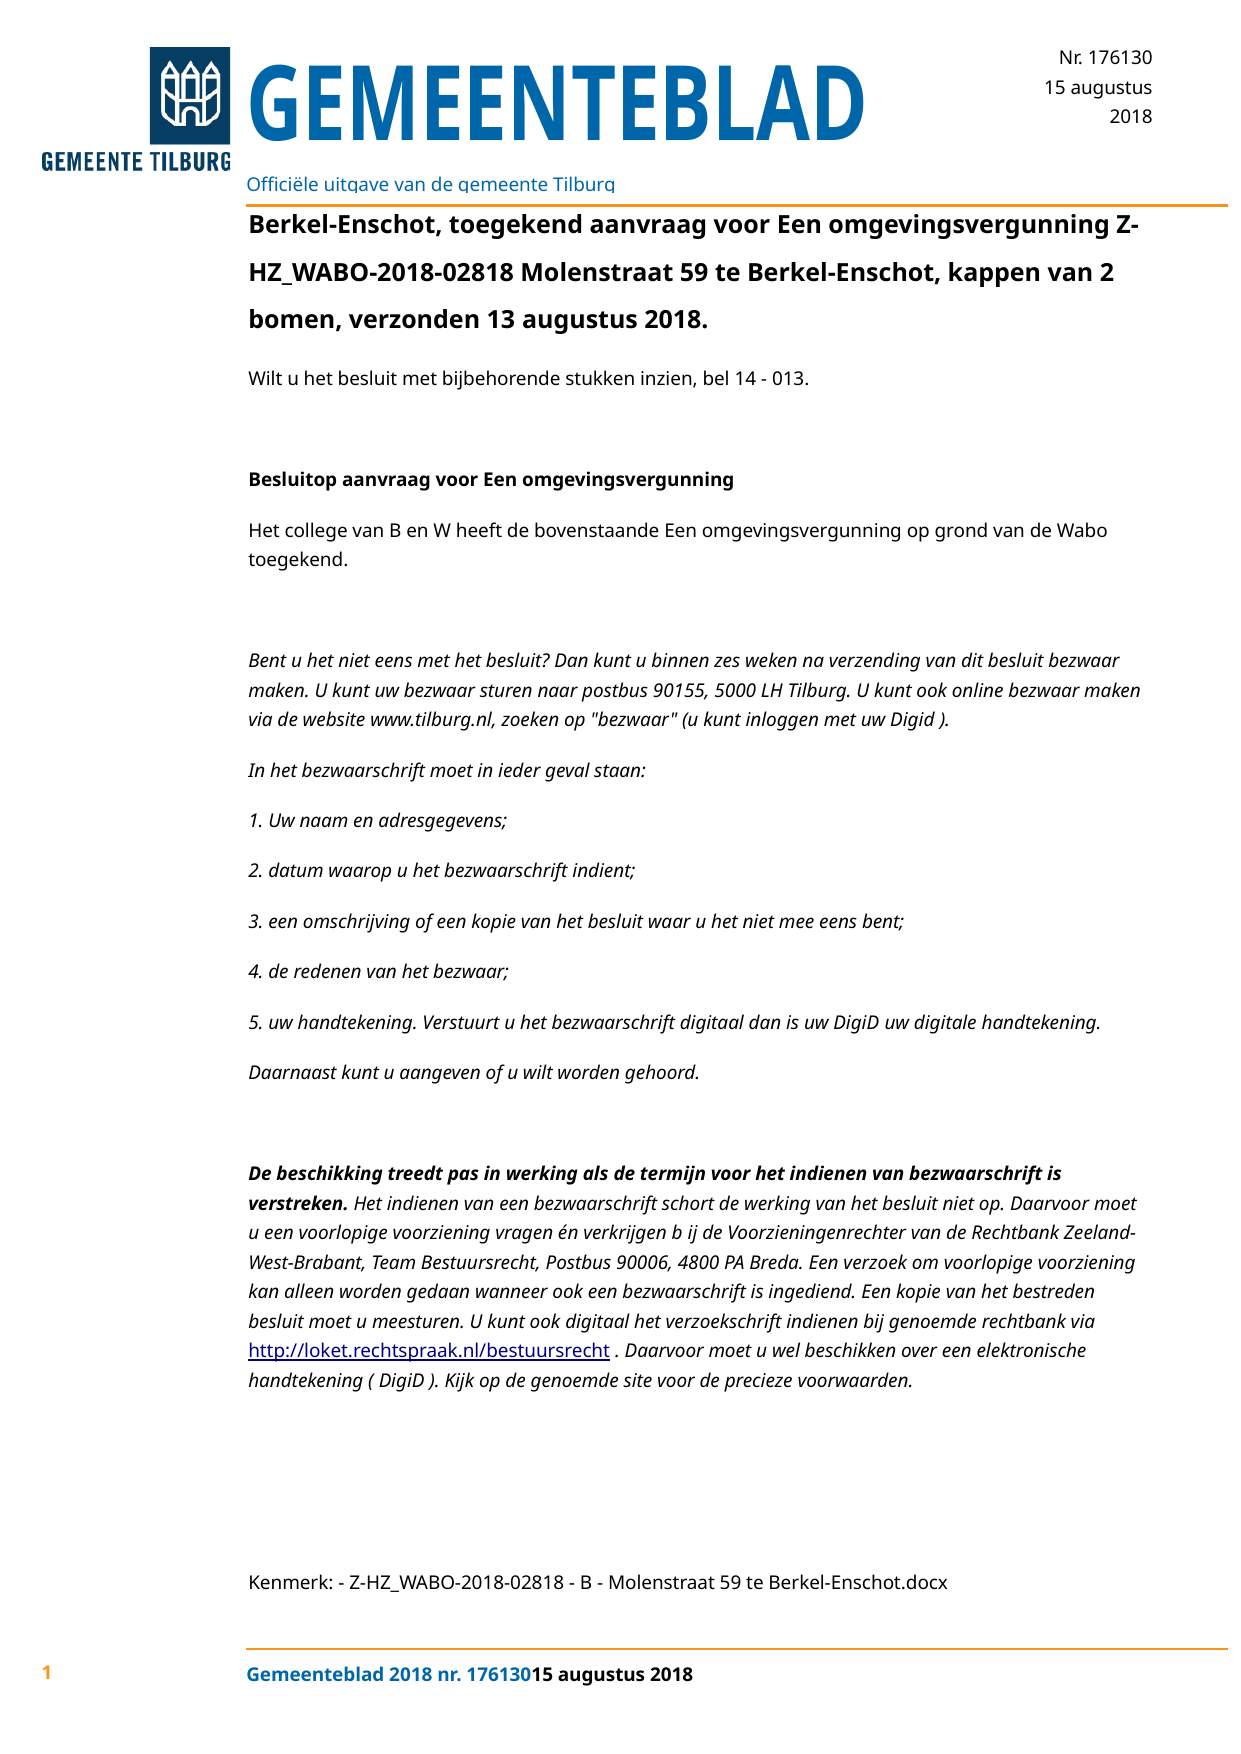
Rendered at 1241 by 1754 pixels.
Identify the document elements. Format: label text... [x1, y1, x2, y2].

text Het college van B en W heeft de bovenstaande Een omgevingsvergunning op grond van de Wabo toegekend. [248, 517, 1152, 572]
text 3. een omschrijving of een kopie van het besluit waar u het niet mee eens bent; [248, 908, 1152, 934]
text 5. uw handtekening. Verstuurt u het bezwaarschrift digitaal dan is uw DigiD uw digitale handtekening. [248, 1009, 1152, 1034]
text 4. de redenen van het bezwaar; [248, 958, 1152, 984]
picture [41, 47, 231, 172]
text Wilt u het besluit met bijbehorende stukken inzien, bel 14 - 013. [248, 366, 1152, 391]
text Berkel-Enschot, toegekend aanvraag voor Een omgevingsvergunning Z-HZ_WABO-2018-02818 Molenstraat 59 te Berkel-Enschot, kappen van 2 bomen, verzonden 13 augustus 2018. [248, 207, 1152, 336]
text Kenmerk: - Z-HZ_WABO-2018-02818 - B - Molenstraat 59 te Berkel-Enschot.docx [248, 1569, 1152, 1594]
text 1. Uw naam en adresgegevens; [248, 807, 1152, 833]
text 2. datum waarop u het bezwaarschrift indient; [248, 858, 1152, 883]
text De beschikking treedt pas in werking als de termijn voor het indienen van bezwaarschrift is verstreken. Het indienen van een bezwaarschrift schort de werking van het besluit niet op. Daarvoor moet u een voorlopige voorziening vragen én verkrijgen b ij de Voorzieningenrechter van de Rechtbank Zeeland-West-Brabant, Team Bestuursrecht, Postbus 90006, 4800 PA Breda. Een verzoek om voorlopige voorziening kan alleen worden gedaan wanneer ook een bezwaarschrift is ingediend. Een kopie van het bestreden besluit moet u meesturen. U kunt ook digitaal het verzoekschrift indienen bij genoemde rechtbank via http://loket.rechtspraak.nl/bestuursrecht . Daarvoor moet u wel beschikken over een elektronische handtekening ( DigiD ). Kijk op de genoemde site voor de precieze voorwaarden. [248, 1160, 1152, 1393]
text Besluitop aanvraag voor Een omgevingsvergunning [248, 466, 1152, 492]
text Bent u het niet eens met het besluit? Dan kunt u binnen zes weken na verzending van dit besluit bezwaar maken. U kunt uw bezwaar sturen naar postbus 90155, 5000 LH Tilburg. U kunt ook online bezwaar maken via de website www.tilburg.nl, zoeken op "bezwaar" (u kunt inloggen met uw Digid ). [248, 647, 1152, 732]
text In het bezwaarschrift moet in ieder geval staan: [248, 757, 1152, 782]
text Daarnaast kunt u aangeven of u wilt worden gehoord. [248, 1059, 1152, 1085]
